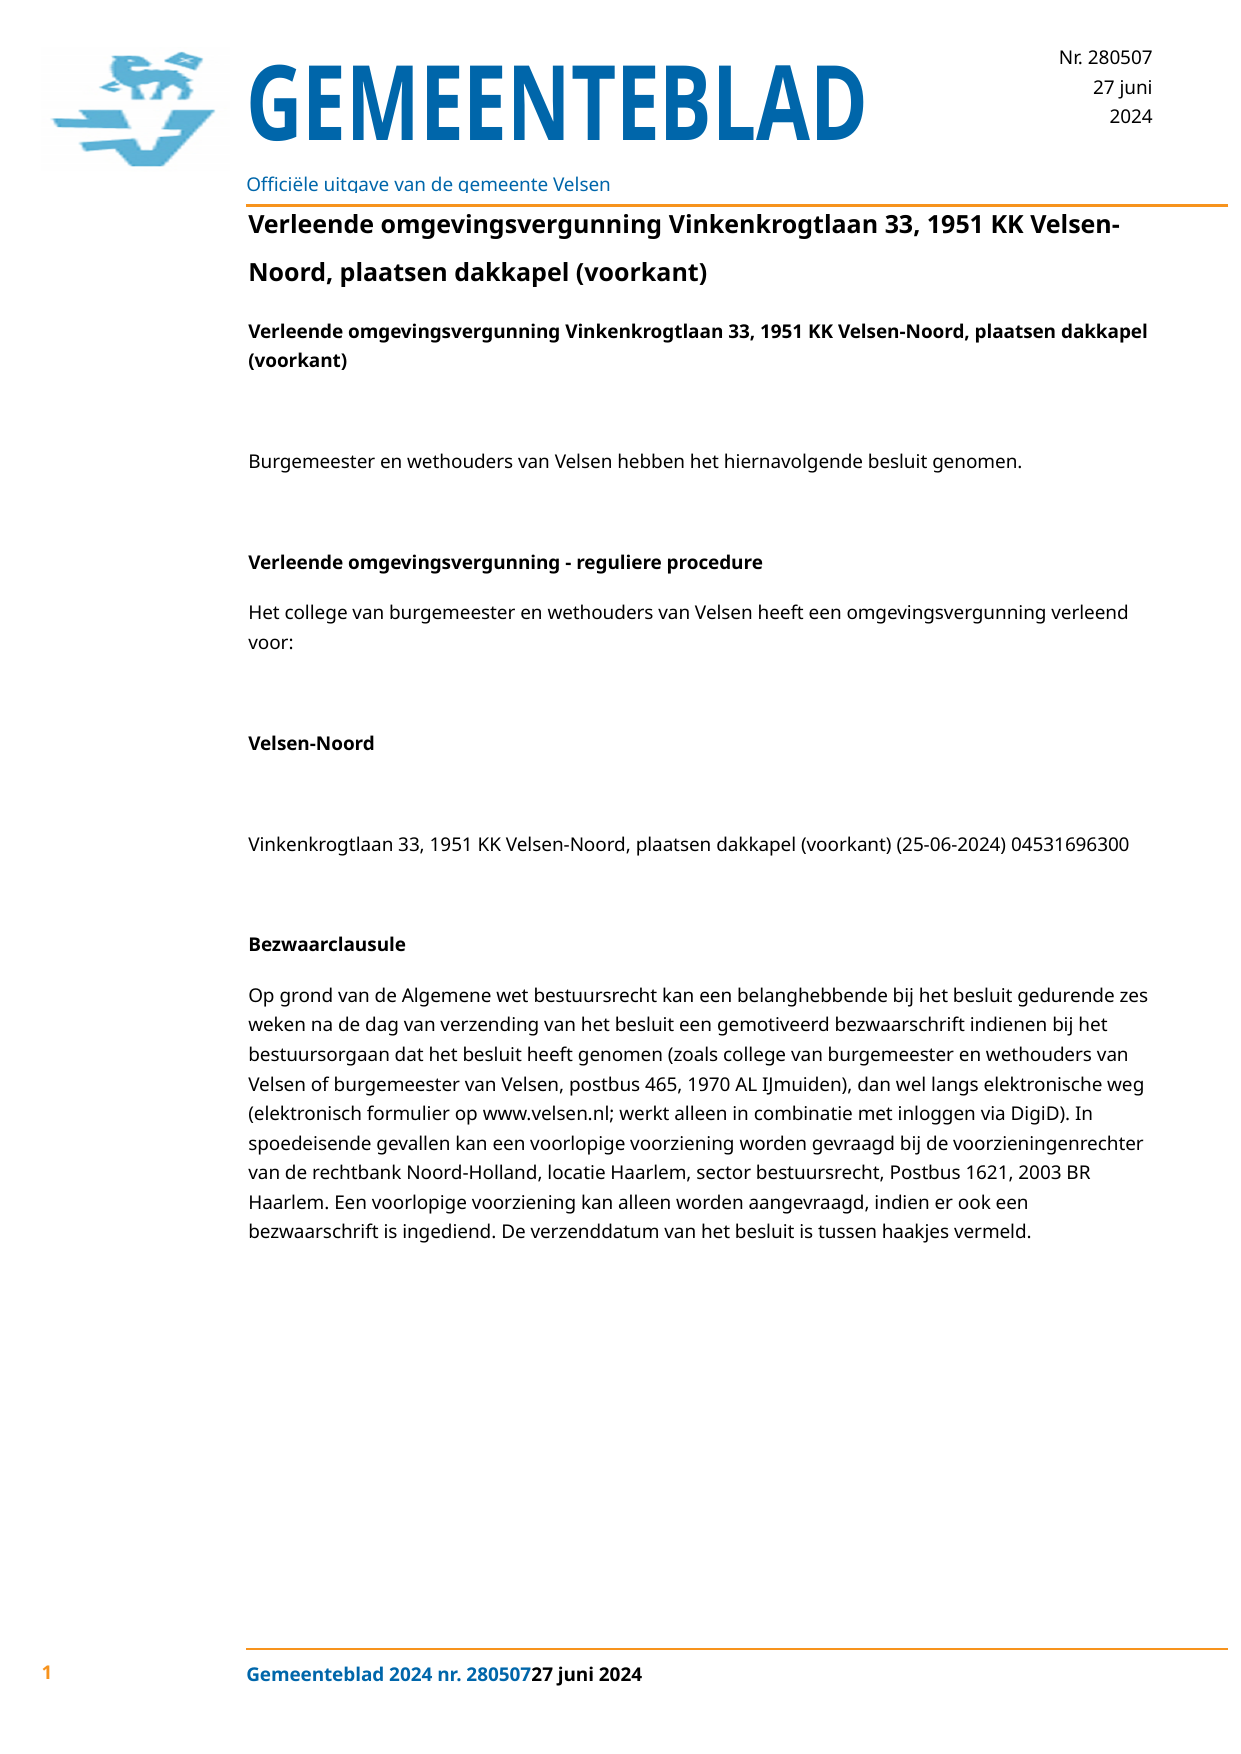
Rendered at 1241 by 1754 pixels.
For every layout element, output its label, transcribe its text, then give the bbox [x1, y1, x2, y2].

text Verleende omgevingsvergunning Vinkenkrogtlaan 33, 1951 KK Velsen-Noord, plaatsen dakkapel (voorkant) [248, 318, 1152, 373]
text Vinkenkrogtlaan 33, 1951 KK Velsen-Noord, plaatsen dakkapel (voorkant) (25-06-2024) 04531696300 [248, 831, 1152, 857]
text Op grond van de Algemene wet bestuursrecht kan een belanghebbende bij het besluit gedurende zes weken na de dag van verzending van het besluit een gemotiveerd bezwaarschrift indienen bij het bestuursorgaan dat het besluit heeft genomen (zoals college van burgemeester en wethouders van Velsen of burgemeester van Velsen, postbus 465, 1970 AL IJmuiden), dan wel langs elektronische weg (elektronisch formulier op www.velsen.nl; werkt alleen in combinatie met inloggen via DigiD). In spoedeisende gevallen kan een voorlopige voorziening worden gevraagd bij de voorzieningenrechter van de rechtbank Noord-Holland, locatie Haarlem, sector bestuursrecht, Postbus 1621, 2003 BR Haarlem. Een voorlopige voorziening kan alleen worden aangevraagd, indien er ook een bezwaarschrift is ingediend. De verzenddatum van het besluit is tussen haakjes vermeld. [248, 982, 1152, 1244]
text Velsen-Noord [248, 730, 1152, 756]
picture [41, 47, 231, 172]
text Burgemeester en wethouders van Velsen hebben het hiernavolgende besluit genomen. [248, 448, 1152, 474]
text Bezwaarclausule [248, 932, 1152, 957]
text Verleende omgevingsvergunning - reguliere procedure [248, 549, 1152, 575]
text Het college van burgemeester en wethouders van Velsen heeft een omgevingsvergunning verleend voor: [248, 599, 1152, 655]
text Verleende omgevingsvergunning Vinkenkrogtlaan 33, 1951 KK Velsen-Noord, plaatsen dakkapel (voorkant) [248, 207, 1152, 288]
